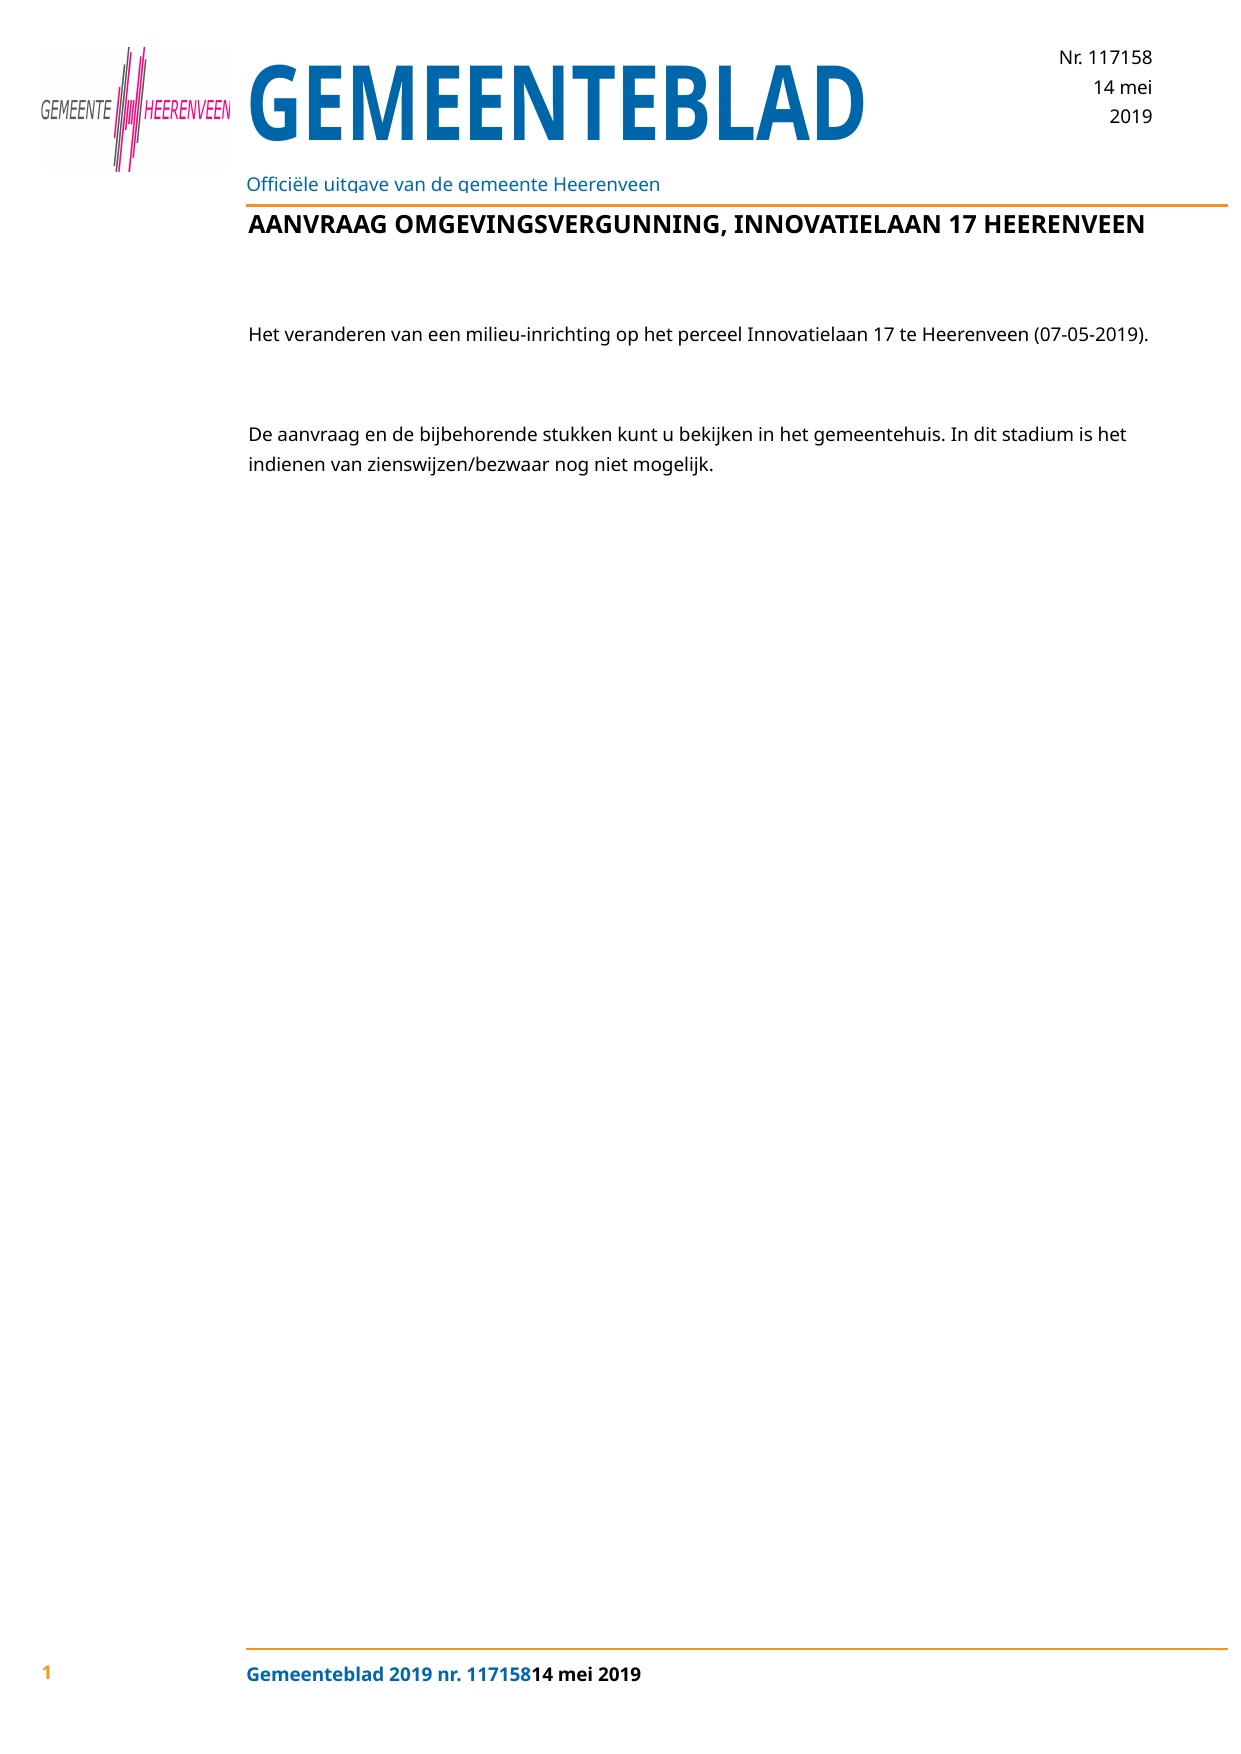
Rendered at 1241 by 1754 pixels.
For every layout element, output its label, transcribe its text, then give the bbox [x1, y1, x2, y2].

picture [41, 47, 231, 172]
text De aanvraag en de bijbehorende stukken kunt u bekijken in het gemeentehuis. In dit stadium is het indienen van zienswijzen/bezwaar nog niet mogelijk. [248, 422, 1152, 477]
text Het veranderen van een milieu-inrichting op het perceel Innovatielaan 17 te Heerenveen (07-05-2019). [248, 321, 1152, 346]
text AANVRAAG OMGEVINGSVERGUNNING, INNOVATIELAAN 17 HEERENVEEN [248, 207, 1152, 241]
